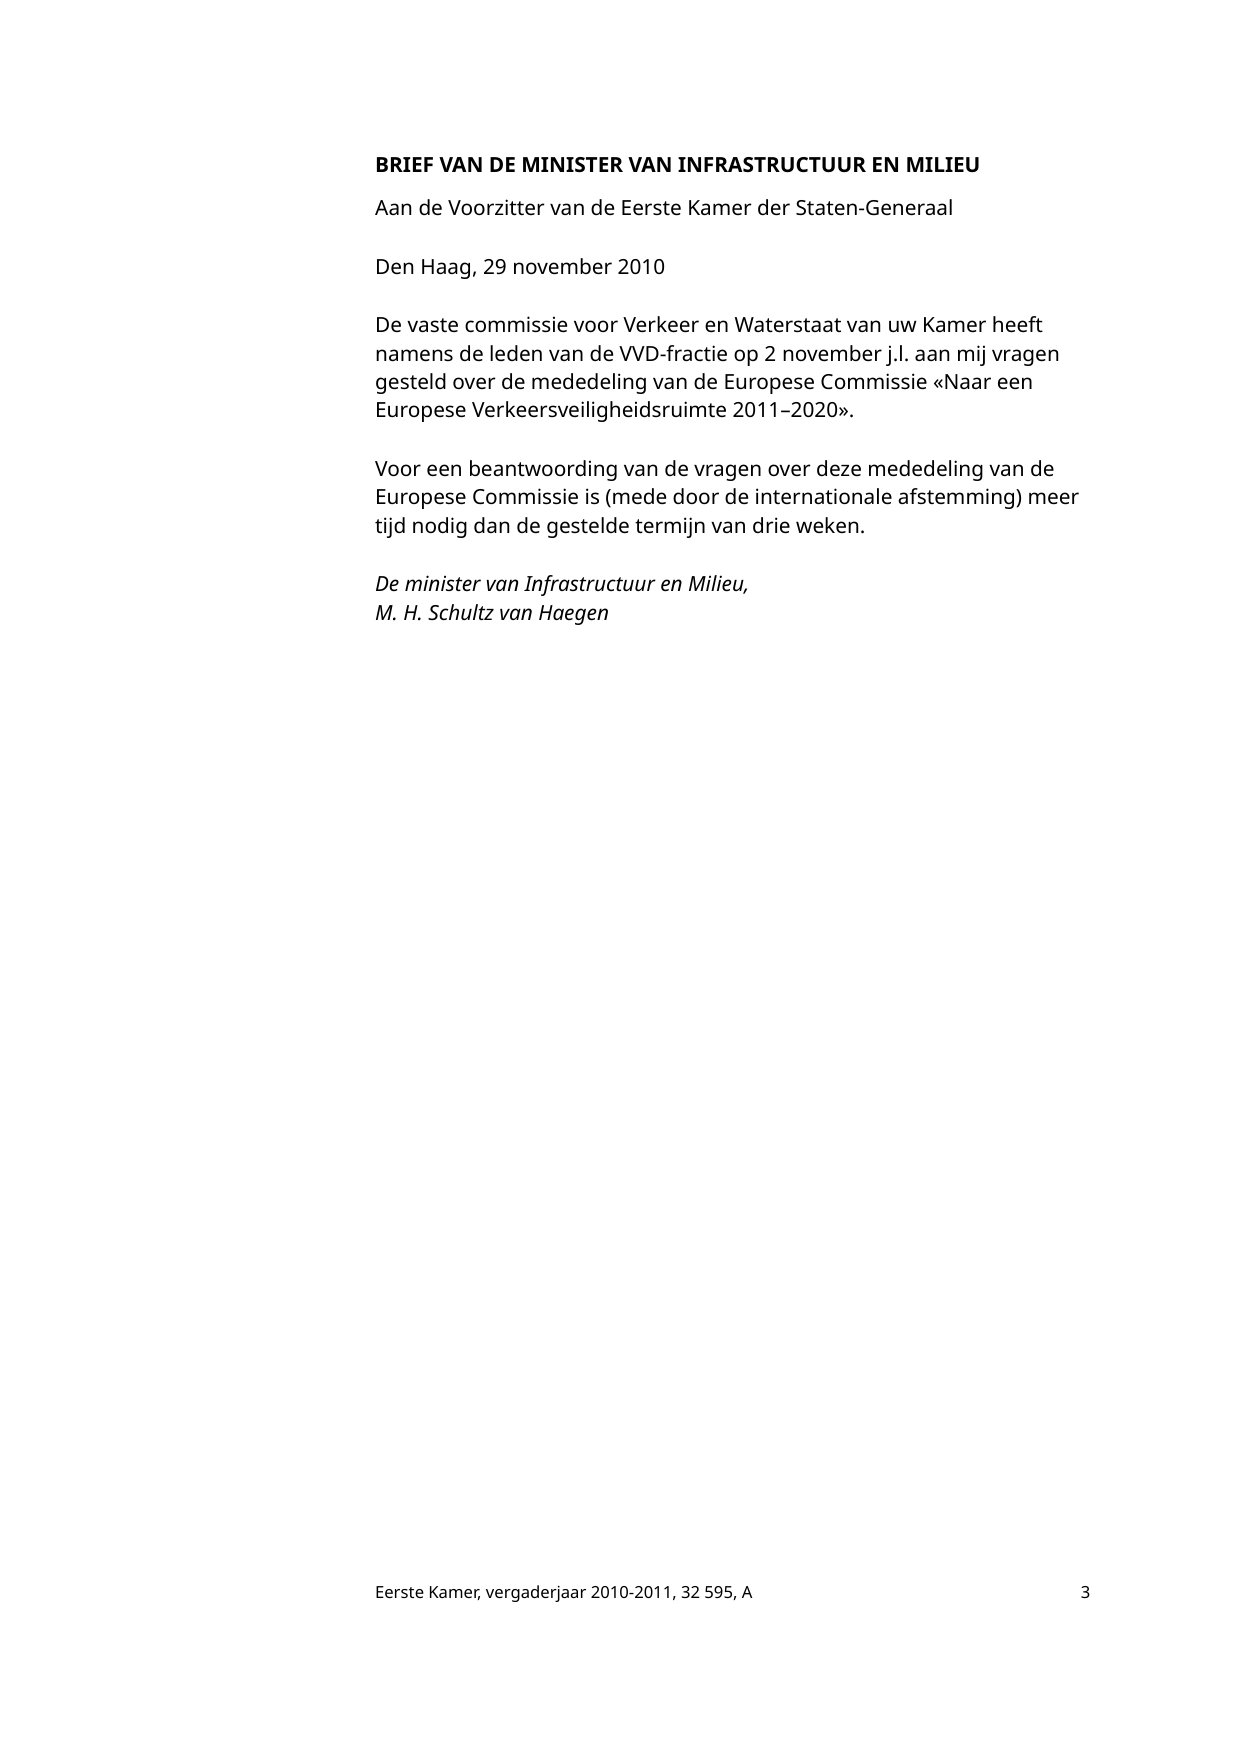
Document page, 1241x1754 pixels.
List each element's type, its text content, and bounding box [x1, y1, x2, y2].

text BRIEF VAN DE MINISTER VAN INFRASTRUCTUUR EN MILIEU [375, 150, 1090, 178]
text De vaste commissie voor Verkeer en Waterstaat van uw Kamer heeft namens de leden van de VVD-fractie op 2 november j.l. aan mij vragen gesteld over de mededeling van de Europese Commissie «Naar een Europese Verkeersveiligheidsruimte 2011–2020». [375, 310, 1090, 424]
text De minister van Infrastructuur en Milieu, [375, 569, 1090, 598]
text M. H. Schultz van Haegen [375, 598, 1090, 626]
text Den Haag, 29 november 2010 [375, 252, 1090, 280]
text Aan de Voorzitter van de Eerste Kamer der Staten-Generaal [375, 193, 1090, 222]
text Voor een beantwoording van de vragen over deze mededeling van de Europese Commissie is (mede door de internationale afstemming) meer tijd nodig dan de gestelde termijn van drie weken. [375, 454, 1090, 539]
